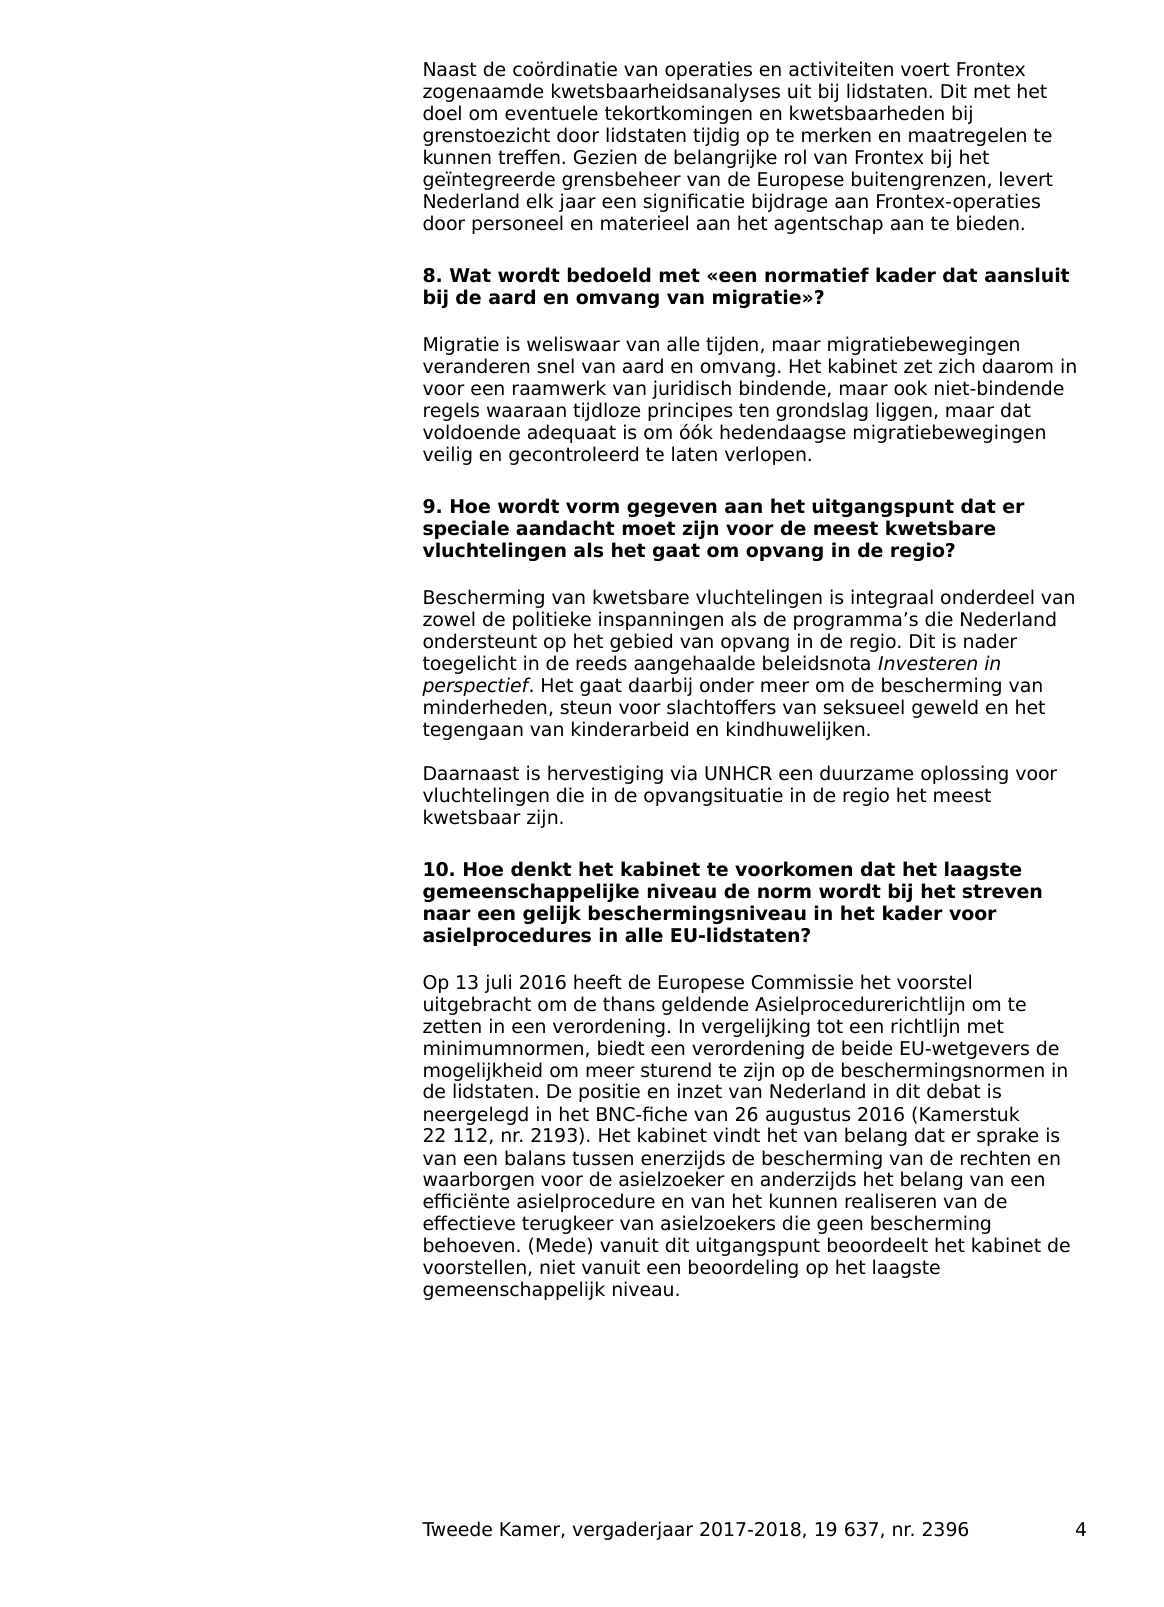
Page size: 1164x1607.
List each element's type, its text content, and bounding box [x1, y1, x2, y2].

text Op 13 juli 2016 heeft de Europese Commissie het voorstel uitgebracht om de thans geldende Asielprocedurerichtlijn om te zetten in een verordening. In vergelijking tot een richtlijn met minimumnormen, biedt een verordening de beide EU-wetgevers de mogelijkheid om meer sturend te zijn op de beschermingsnormen in de lidstaten. De positie en inzet van Nederland in dit debat is neergelegd in het BNC-fiche van 26 augustus 2016 (Kamerstuk 22 112, nr. 2193). Het kabinet vindt het van belang dat er sprake is van een balans tussen enerzijds de bescherming van de rechten en waarborgen voor de asielzoeker en anderzijds het belang van een efficiënte asielprocedure en van het kunnen realiseren van de effectieve terugkeer van asielzoekers die geen bescherming behoeven. (Mede) vanuit dit uitgangspunt beoordeelt het kabinet de voorstellen, niet vanuit een beoordeling op het laagste gemeenschappelijk niveau. [422, 972, 1087, 1301]
subtitle 9. Hoe wordt vorm gegeven aan het uitgangspunt dat er speciale aandacht moet zijn voor de meest kwetsbare vluchtelingen als het gaat om opvang in de regio? [422, 496, 1087, 562]
text Bescherming van kwetsbare vluchtelingen is integraal onderdeel van zowel de politieke inspanningen als de programma’s die Nederland ondersteunt op het gebied van opvang in de regio. Dit is nader toegelicht in de reeds aangehaalde beleidsnota Investeren in perspectief. Het gaat daarbij onder meer om de bescherming van minderheden, steun voor slachtoffers van seksueel geweld en het tegengaan van kinderarbeid en kindhuwelijken. [422, 587, 1087, 741]
subtitle 10. Hoe denkt het kabinet te voorkomen dat het laagste gemeenschappelijke niveau de norm wordt bij het streven naar een gelijk beschermingsniveau in het kader voor asielprocedures in alle EU-lidstaten? [422, 859, 1087, 947]
text Daarnaast is hervestiging via UNHCR een duurzame oplossing voor vluchtelingen die in de opvangsituatie in de regio het meest kwetsbaar zijn. [422, 763, 1087, 829]
text Migratie is weliswaar van alle tijden, maar migratiebewegingen veranderen snel van aard en omvang. Het kabinet zet zich daarom in voor een raamwerk van juridisch bindende, maar ook niet-bindende regels waaraan tijdloze principes ten grondslag liggen, maar dat voldoende adequaat is om óók hedendaagse migratiebewegingen veilig en gecontroleerd te laten verlopen. [422, 334, 1087, 466]
text Naast de coördinatie van operaties en activiteiten voert Frontex zogenaamde kwetsbaarheidsanalyses uit bij lidstaten. Dit met het doel om eventuele tekortkomingen en kwetsbaarheden bij grenstoezicht door lidstaten tijdig op te merken en maatregelen te kunnen treffen. Gezien de belangrijke rol van Frontex bij het geïntegreerde grensbeheer van de Europese buitengrenzen, levert Nederland elk jaar een significatie bijdrage aan Frontex-operaties door personeel en materieel aan het agentschap aan te bieden. [422, 59, 1087, 235]
subtitle 8. Wat wordt bedoeld met «een normatief kader dat aansluit bij de aard en omvang van migratie»? [422, 265, 1087, 309]
